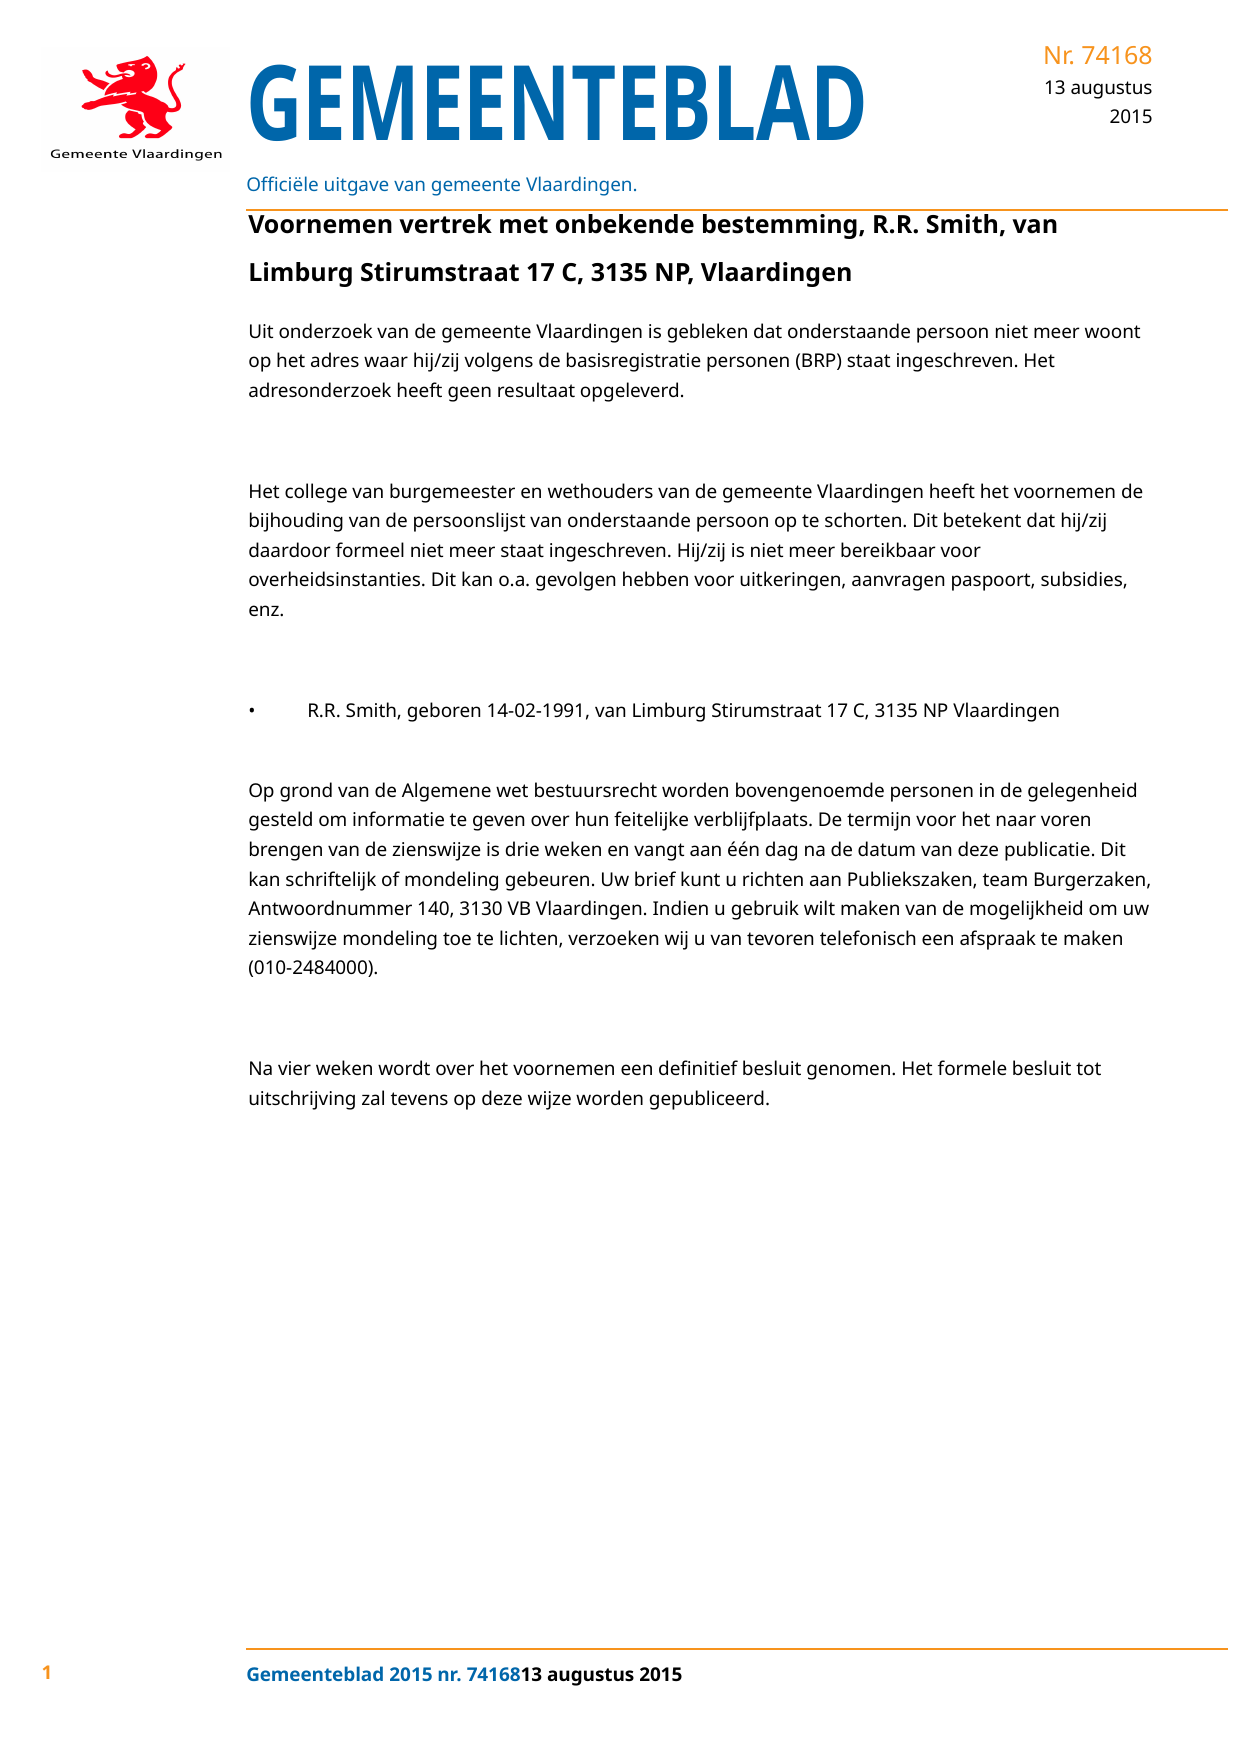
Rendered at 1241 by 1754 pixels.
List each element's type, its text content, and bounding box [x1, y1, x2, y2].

list R.R. Smith, geboren 14-02-1991, van Limburg Stirumstraat 17 C, 3135 NP Vlaardingen [248, 697, 1152, 723]
text Voornemen vertrek met onbekende bestemming, R.R. Smith, van Limburg Stirumstraat 17 C, 3135 NP, Vlaardingen [248, 211, 1152, 288]
text Na vier weken wordt over het voornemen een definitief besluit genomen. Het formele besluit tot uitschrijving zal tevens op deze wijze worden gepubliceerd. [248, 1055, 1152, 1111]
picture [41, 47, 231, 172]
text Het college van burgemeester en wethouders van de gemeente Vlaardingen heeft het voornemen de bijhouding van de persoonslijst van onderstaande persoon op te schorten. Dit betekent dat hij/zij daardoor formeel niet meer staat ingeschreven. Hij/zij is niet meer bereikbaar voor overheidsinstanties. Dit kan o.a. gevolgen hebben voor uitkeringen, aanvragen paspoort, subsidies, enz. [248, 478, 1152, 622]
text Op grond van de Algemene wet bestuursrecht worden bovengenoemde personen in de gelegenheid gesteld om informatie te geven over hun feitelijke verblijfplaats. De termijn voor het naar voren brengen van de zienswijze is drie weken en vangt aan één dag na de datum van deze publicatie. Dit kan schriftelijk of mondeling gebeuren. Uw brief kunt u richten aan Publiekszaken, team Burgerzaken, Antwoordnummer 140, 3130 VB Vlaardingen. Indien u gebruik wilt maken van de mogelijkheid om uw zienswijze mondeling toe te lichten, verzoeken wij u van tevoren telefonisch een afspraak te maken (010-2484000). [248, 777, 1152, 980]
text Uit onderzoek van de gemeente Vlaardingen is gebleken dat onderstaande persoon niet meer woont op het adres waar hij/zij volgens de basisregistratie personen (BRP) staat ingeschreven. Het adresonderzoek heeft geen resultaat opgeleverd. [248, 318, 1152, 403]
